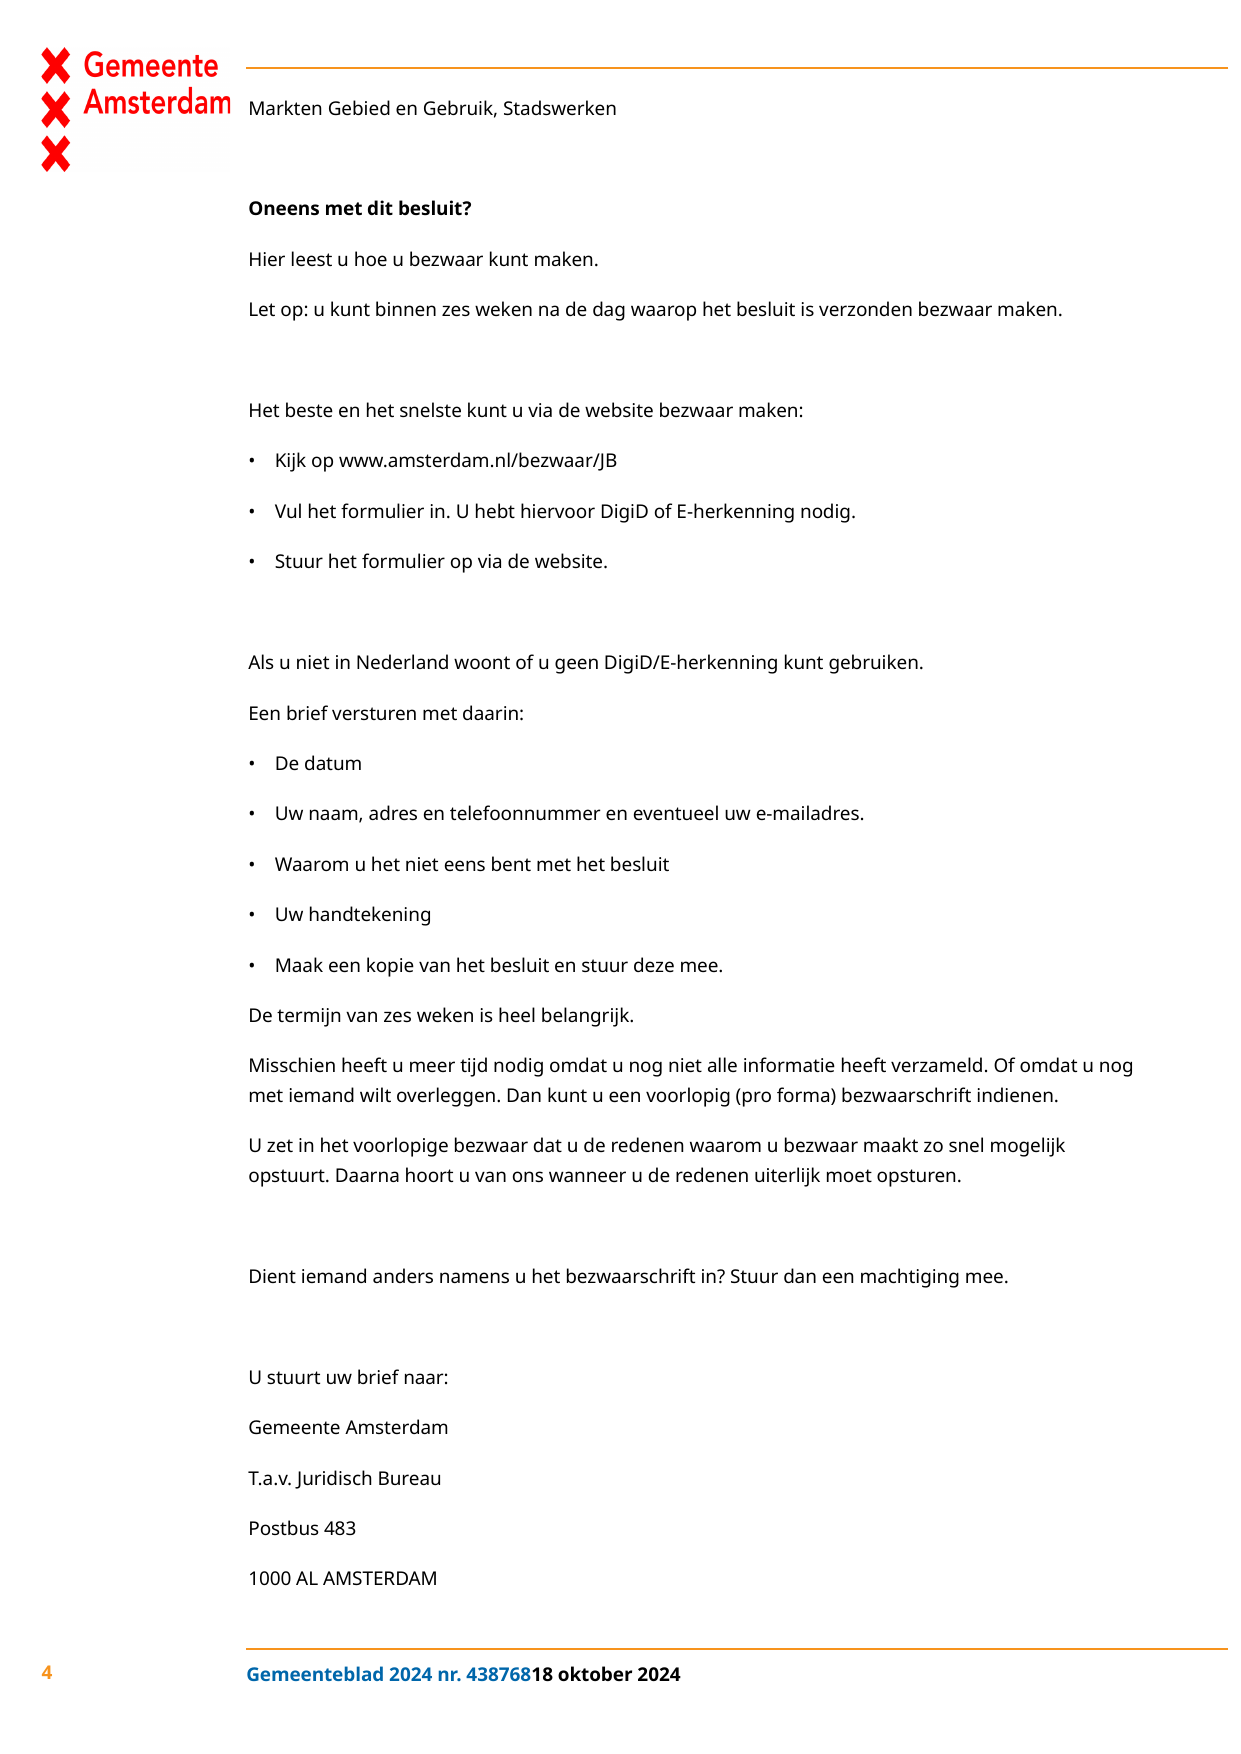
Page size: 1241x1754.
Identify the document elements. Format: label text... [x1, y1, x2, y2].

text Een brief versturen met daarin: [248, 700, 1152, 726]
text • Uw handtekening [248, 901, 1152, 927]
picture [41, 47, 231, 172]
text • Kijk op www.amsterdam.nl/bezwaar/JB [248, 448, 1152, 473]
text Markten Gebied en Gebruik, Stadswerken [248, 95, 1152, 121]
text • Waarom u het niet eens bent met het besluit [248, 851, 1152, 877]
text • Uw naam, adres en telefoonnummer en eventueel uw e-mailadres. [248, 801, 1152, 826]
text • De datum [248, 750, 1152, 776]
text • Vul het formulier in. U hebt hiervoor DigiD of E-herkenning nodig. [248, 498, 1152, 524]
text 1000 AL AMSTERDAM [248, 1566, 1152, 1591]
text • Stuur het formulier op via de website. [248, 548, 1152, 574]
text Dient iemand anders namens u het bezwaarschrift in? Stuur dan een machtiging mee. [248, 1263, 1152, 1289]
text U stuurt uw brief naar: [248, 1364, 1152, 1390]
text Oneens met dit besluit? [248, 196, 1152, 221]
text T.a.v. Juridisch Bureau [248, 1465, 1152, 1491]
text Let op: u kunt binnen zes weken na de dag waarop het besluit is verzonden bezwaar maken. [248, 296, 1152, 322]
text Als u niet in Nederland woont of u geen DigiD/E-herkenning kunt gebruiken. [248, 649, 1152, 675]
text Hier leest u hoe u bezwaar kunt maken. [248, 246, 1152, 272]
text De termijn van zes weken is heel belangrijk. [248, 1002, 1152, 1028]
text Het beste en het snelste kunt u via de website bezwaar maken: [248, 397, 1152, 423]
text Misschien heeft u meer tijd nodig omdat u nog niet alle informatie heeft verzameld. Of omdat u nog met iemand wilt overleggen. Dan kunt u een voorlopig (pro forma) bezwaarschrift indienen. [248, 1053, 1152, 1108]
text Gemeente Amsterdam [248, 1414, 1152, 1440]
text U zet in het voorlopige bezwaar dat u de redenen waarom u bezwaar maakt zo snel mogelijk opstuurt. Daarna hoort u van ons wanneer u de redenen uiterlijk moet opsturen. [248, 1133, 1152, 1188]
text • Maak een kopie van het besluit en stuur deze mee. [248, 952, 1152, 978]
text Postbus 483 [248, 1515, 1152, 1541]
